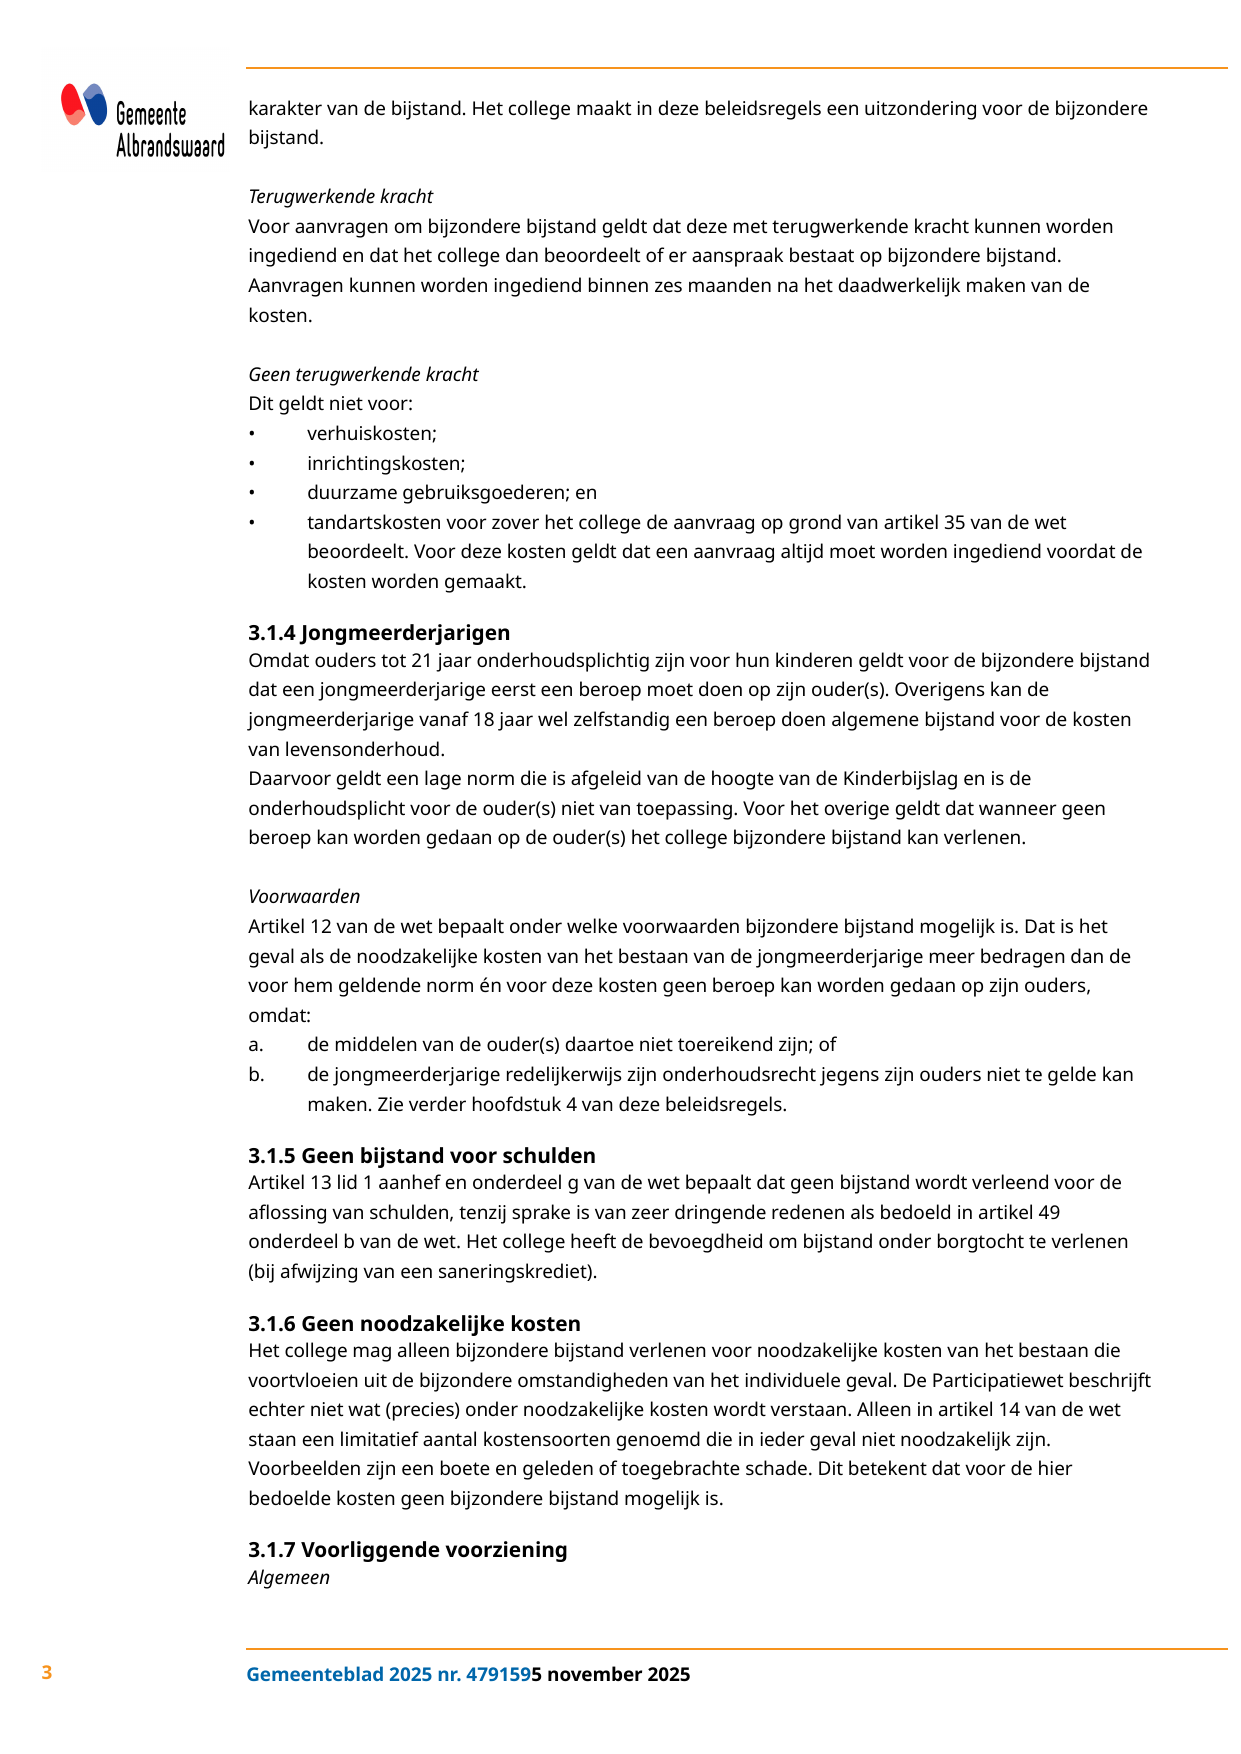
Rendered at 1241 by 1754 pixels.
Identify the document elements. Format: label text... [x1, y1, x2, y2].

list de jongmeerderjarige redelijkerwijs zijn onderhoudsrecht jegens zijn ouders niet te gelde kan maken. Zie verder hoofdstuk 4 van deze beleidsregels. [248, 1061, 1152, 1116]
text 3.1.6 Geen noodzakelijke kosten [248, 1309, 1152, 1337]
text Artikel 12 van de wet bepaalt onder welke voorwaarden bijzondere bijstand mogelijk is. Dat is het geval als de noodzakelijke kosten van het bestaan van de jongmeerderjarige meer bedragen dan de voor hem geldende norm én voor deze kosten geen beroep kan worden gedaan op zijn ouders, omdat: [248, 913, 1152, 1028]
text Daarvoor geldt een lage norm die is afgeleid van de hoogte van de Kinderbijslag en is de onderhoudsplicht voor de ouder(s) niet van toepassing. Voor het overige geldt dat wanneer geen beroep kan worden gedaan op de ouder(s) het college bijzondere bijstand kan verlenen. [248, 765, 1152, 850]
list duurzame gebruiksgoederen; en [248, 479, 1152, 505]
text Voor aanvragen om bijzondere bijstand geldt dat deze met terugwerkende kracht kunnen worden ingediend en dat het college dan beoordeelt of er aanspraak bestaat op bijzondere bijstand. Aanvragen kunnen worden ingediend binnen zes maanden na het daadwerkelijk maken van de kosten. [248, 213, 1152, 328]
text 3.1.7 Voorliggende voorziening [248, 1536, 1152, 1564]
text Terugwerkende kracht [248, 183, 1152, 209]
text karakter van de bijstand. Het college maakt in deze beleidsregels een uitzondering voor de bijzondere bijstand. [248, 95, 1152, 150]
text Artikel 13 lid 1 aanhef en onderdeel g van de wet bepaalt dat geen bijstand wordt verleend voor de aflossing van schulden, tenzij sprake is van zeer dringende redenen als bedoeld in artikel 49 onderdeel b van de wet. Het college heeft de bevoegdheid om bijstand onder borgtocht te verlenen (bij afwijzing van een saneringskrediet). [248, 1169, 1152, 1284]
text Voorwaarden [248, 884, 1152, 909]
list de middelen van de ouder(s) daartoe niet toereikend zijn; of [248, 1032, 1152, 1057]
text Het college mag alleen bijzondere bijstand verlenen voor noodzakelijke kosten van het bestaan die voortvloeien uit de bijzondere omstandigheden van het individuele geval. De Participatiewet beschrijft echter niet wat (precies) onder noodzakelijke kosten wordt verstaan. Alleen in artikel 14 van de wet staan een limitatief aantal kostensoorten genoemd die in ieder geval niet noodzakelijk zijn. Voorbeelden zijn een boete en geleden of toegebrachte schade. Dit betekent dat voor de hier bedoelde kosten geen bijzondere bijstand mogelijk is. [248, 1337, 1152, 1511]
text 3.1.4 Jongmeerderjarigen [248, 618, 1152, 647]
picture [41, 47, 231, 172]
list inrichtingskosten; [248, 450, 1152, 476]
text Geen terugwerkende kracht [248, 361, 1152, 387]
text Dit geldt niet voor: [248, 391, 1152, 416]
text 3.1.5 Geen bijstand voor schulden [248, 1141, 1152, 1169]
list tandartskosten voor zover het college de aanvraag op grond van artikel 35 van de wet beoordeelt. Voor deze kosten geldt dat een aanvraag altijd moet worden ingediend voordat de kosten worden gemaakt. [248, 509, 1152, 594]
text Omdat ouders tot 21 jaar onderhoudsplichtig zijn voor hun kinderen geldt voor de bijzondere bijstand dat een jongmeerderjarige eerst een beroep moet doen op zijn ouder(s). Overigens kan de jongmeerderjarige vanaf 18 jaar wel zelfstandig een beroep doen algemene bijstand voor de kosten van levensonderhoud. [248, 647, 1152, 761]
text Algemeen [248, 1564, 1152, 1590]
list verhuiskosten; [248, 420, 1152, 446]
